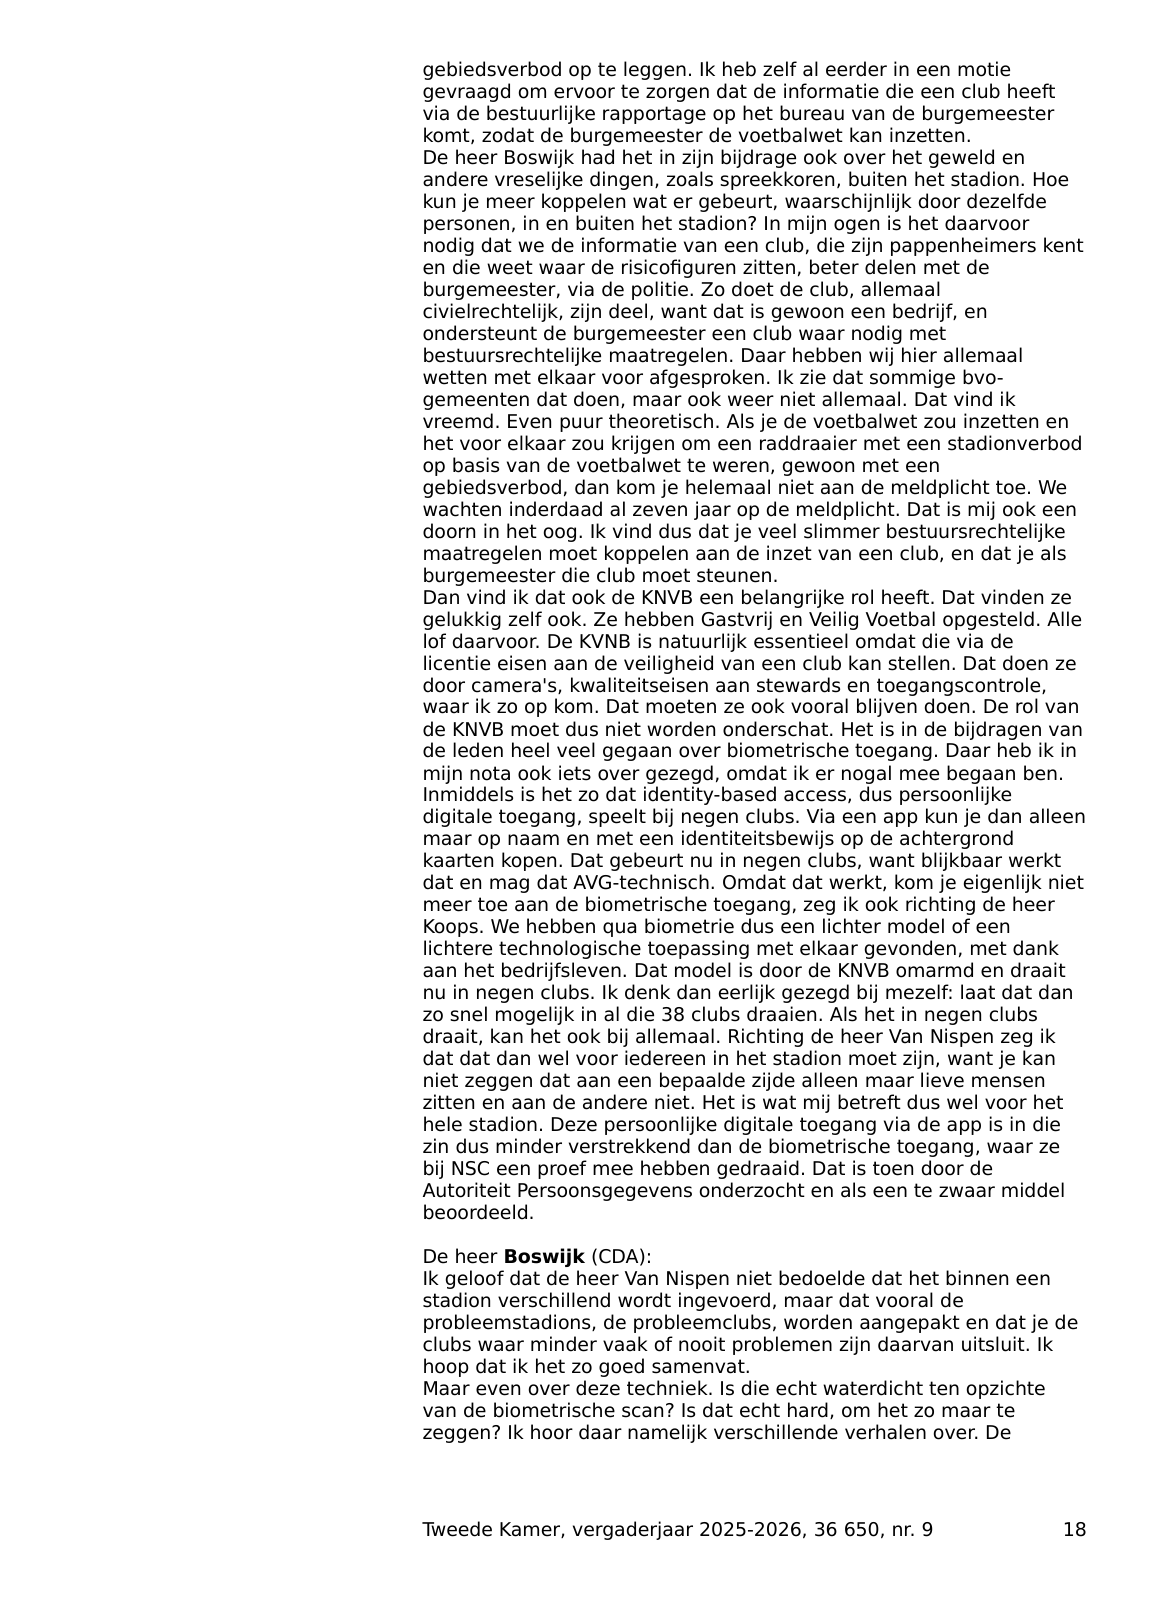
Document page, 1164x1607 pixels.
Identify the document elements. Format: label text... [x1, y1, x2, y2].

text gebiedsverbod op te leggen. Ik heb zelf al eerder in een motie gevraagd om ervoor te zorgen dat de informatie die een club heeft via de bestuurlijke rapportage op het bureau van de burgemeester komt, zodat de burgemeester de voetbalwet kan inzetten. [422, 59, 1087, 147]
text Ik geloof dat de heer Van Nispen niet bedoelde dat het binnen een stadion verschillend wordt ingevoerd, maar dat vooral de probleemstadions, de probleemclubs, worden aangepakt en dat je de clubs waar minder vaak of nooit problemen zijn daarvan uitsluit. Ik hoop dat ik het zo goed samenvat. [422, 1268, 1087, 1378]
text De heer Boswijk had het in zijn bijdrage ook over het geweld en andere vreselijke dingen, zoals spreekkoren, buiten het stadion. Hoe kun je meer koppelen wat er gebeurt, waarschijnlijk door dezelfde personen, in en buiten het stadion? In mijn ogen is het daarvoor nodig dat we de informatie van een club, die zijn pappenheimers kent en die weet waar de risicofiguren zitten, beter delen met de burgemeester, via de politie. Zo doet de club, allemaal civielrechtelijk, zijn deel, want dat is gewoon een bedrijf, en ondersteunt de burgemeester een club waar nodig met bestuursrechtelijke maatregelen. Daar hebben wij hier allemaal wetten met elkaar voor afgesproken. Ik zie dat sommige bvo-gemeenten dat doen, maar ook weer niet allemaal. Dat vind ik vreemd. Even puur theoretisch. Als je de voetbalwet zou inzetten en het voor elkaar zou krijgen om een raddraaier met een stadionverbod op basis van de voetbalwet te weren, gewoon met een gebiedsverbod, dan kom je helemaal niet aan de meldplicht toe. We wachten inderdaad al zeven jaar op de meldplicht. Dat is mij ook een doorn in het oog. Ik vind dus dat je veel slimmer bestuursrechtelijke maatregelen moet koppelen aan de inzet van een club, en dat je als burgemeester die club moet steunen. [422, 147, 1087, 587]
text Dan vind ik dat ook de KNVB een belangrijke rol heeft. Dat vinden ze gelukkig zelf ook. Ze hebben Gastvrij en Veilig Voetbal opgesteld. Alle lof daarvoor. De KVNB is natuurlijk essentieel omdat die via de licentie eisen aan de veiligheid van een club kan stellen. Dat doen ze door camera's, kwaliteitseisen aan stewards en toegangscontrole, waar ik zo op kom. Dat moeten ze ook vooral blijven doen. De rol van de KNVB moet dus niet worden onderschat. Het is in de bijdragen van de leden heel veel gegaan over biometrische toegang. Daar heb ik in mijn nota ook iets over gezegd, omdat ik er nogal mee begaan ben. Inmiddels is het zo dat identity-based access, dus persoonlijke digitale toegang, speelt bij negen clubs. Via een app kun je dan alleen maar op naam en met een identiteitsbewijs op de achtergrond kaarten kopen. Dat gebeurt nu in negen clubs, want blijkbaar werkt dat en mag dat AVG-technisch. Omdat dat werkt, kom je eigenlijk niet meer toe aan de biometrische toegang, zeg ik ook richting de heer Koops. We hebben qua biometrie dus een lichter model of een lichtere technologische toepassing met elkaar gevonden, met dank aan het bedrijfsleven. Dat model is door de KNVB omarmd en draait nu in negen clubs. Ik denk dan eerlijk gezegd bij mezelf: laat dat dan zo snel mogelijk in al die 38 clubs draaien. Als het in negen clubs draait, kan het ook bij allemaal. Richting de heer Van Nispen zeg ik dat dat dan wel voor iedereen in het stadion moet zijn, want je kan niet zeggen dat aan een bepaalde zijde alleen maar lieve mensen zitten en aan de andere niet. Het is wat mij betreft dus wel voor het hele stadion. Deze persoonlijke digitale toegang via de app is in die zin dus minder verstrekkend dan de biometrische toegang, waar ze bij NSC een proef mee hebben gedraaid. Dat is toen door de Autoriteit Persoonsgegevens onderzocht en als een te zwaar middel beoordeeld. [422, 587, 1087, 1224]
text De heer Boswijk (CDA): [422, 1246, 1087, 1268]
text Maar even over deze techniek. Is die echt waterdicht ten opzichte van de biometrische scan? Is dat echt hard, om het zo maar te zeggen? Ik hoor daar namelijk verschillende verhalen over. De [422, 1378, 1087, 1444]
